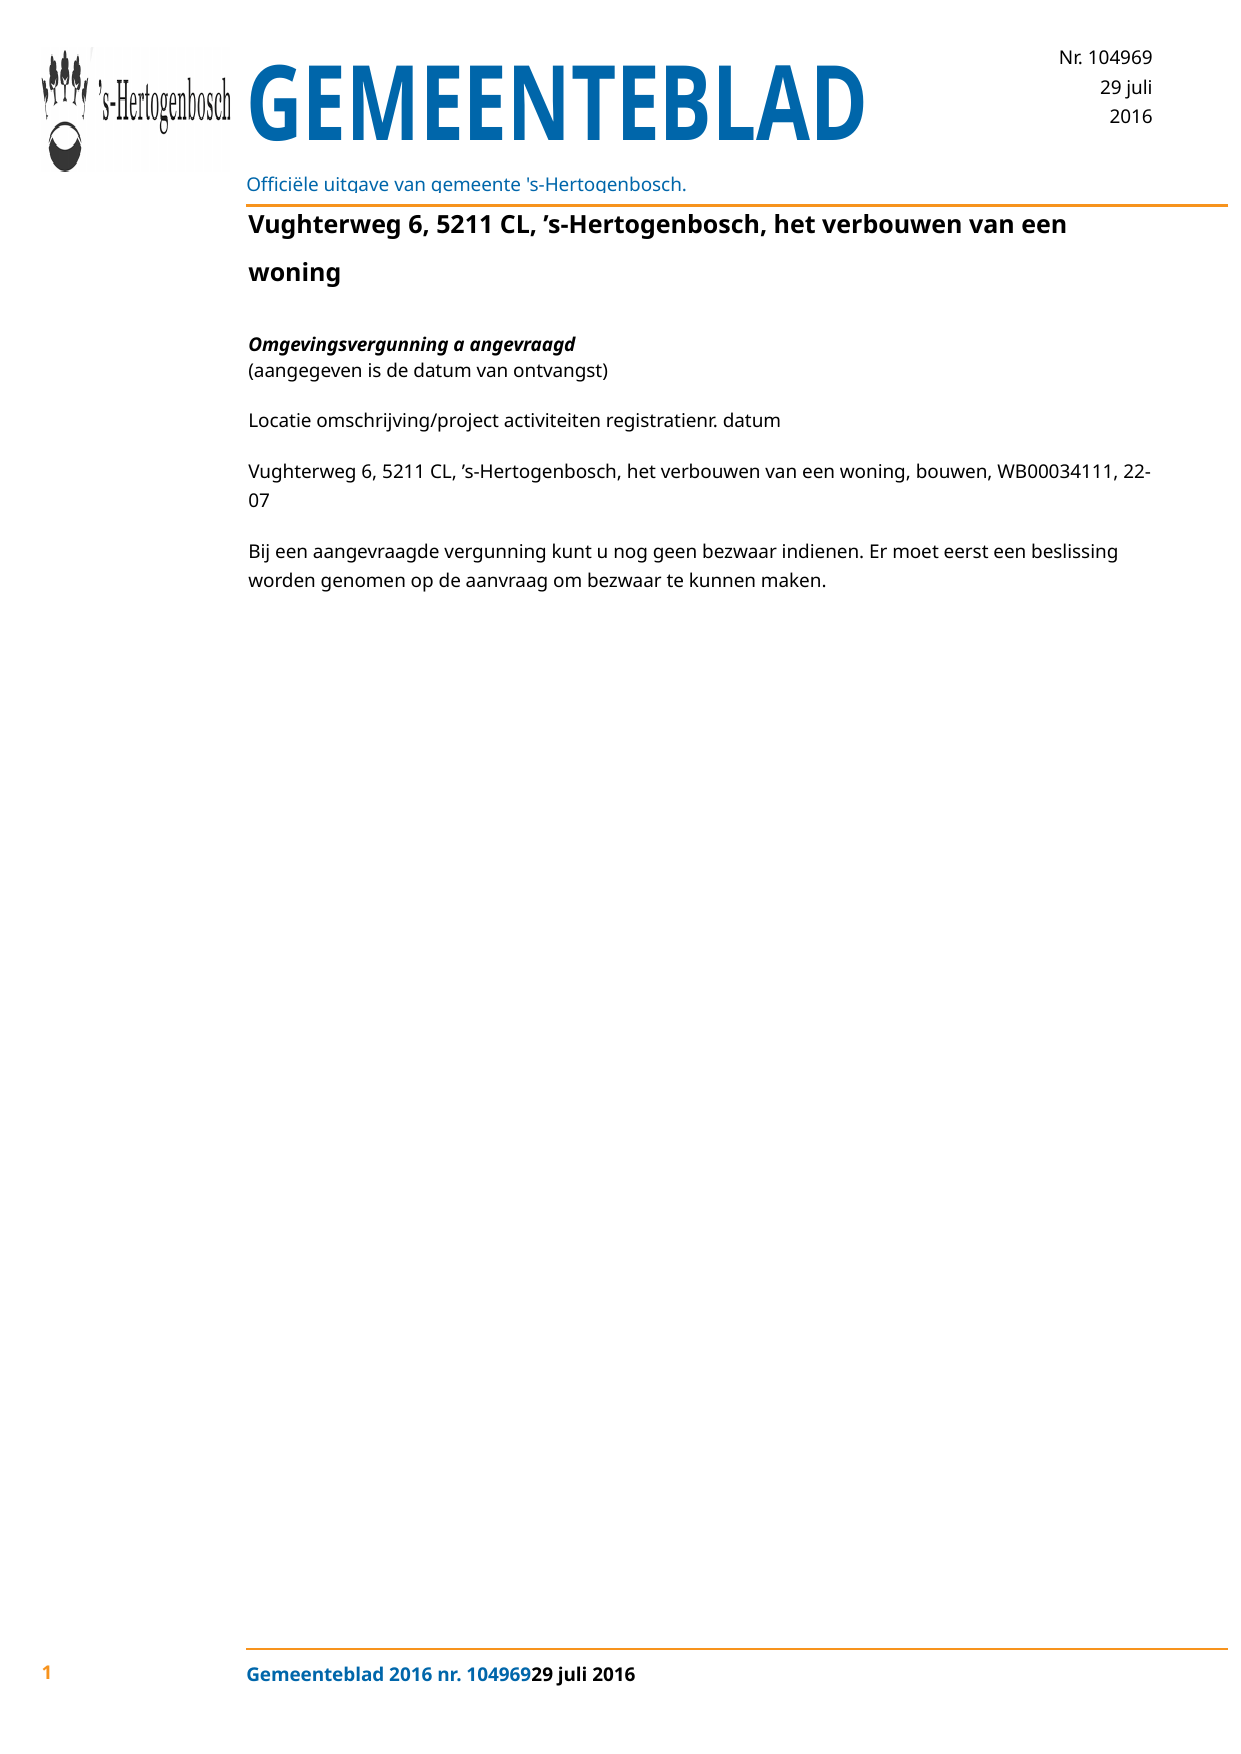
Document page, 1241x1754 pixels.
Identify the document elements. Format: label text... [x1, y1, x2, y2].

text (aangegeven is de datum van ontvangst) [248, 357, 1152, 383]
text Locatie omschrijving/project activiteiten registratienr. datum [248, 408, 1152, 433]
text Vughterweg 6, 5211 CL, ’s-Hertogenbosch, het verbouwen van een woning, bouwen, WB00034111, 22-07 [248, 458, 1152, 513]
text Vughterweg 6, 5211 CL, ’s-Hertogenbosch, het verbouwen van een woning [248, 207, 1152, 288]
text Omgevingsvergunning a angevraagd [248, 331, 1152, 357]
picture [41, 47, 231, 172]
text Bij een aangevraagde vergunning kunt u nog geen bezwaar indienen. Er moet eerst een beslissing worden genomen op de aanvraag om bezwaar te kunnen maken. [248, 538, 1152, 593]
